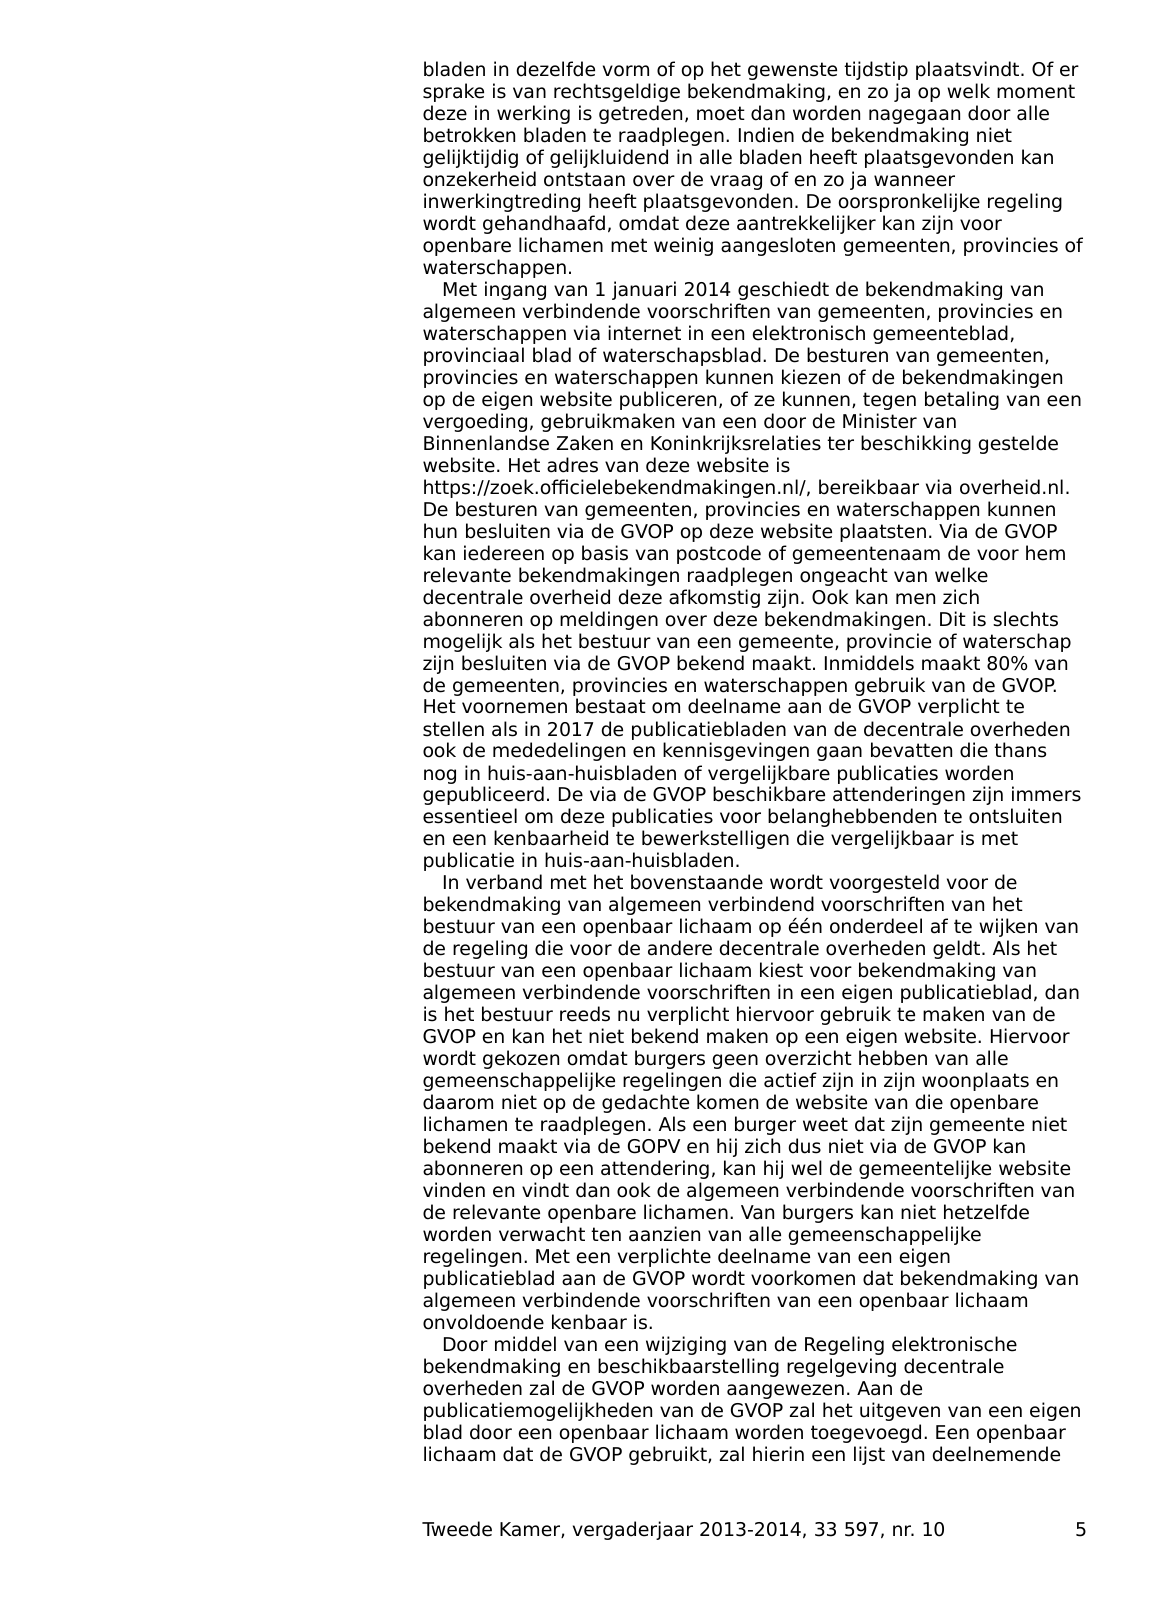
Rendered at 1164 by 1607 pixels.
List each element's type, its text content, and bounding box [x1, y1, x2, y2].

text Door middel van een wijziging van de Regeling elektronische bekendmaking en beschikbaarstelling regelgeving decentrale overheden zal de GVOP worden aangewezen. Aan de publicatiemogelijkheden van de GVOP zal het uitgeven van een eigen blad door een openbaar lichaam worden toegevoegd. Een openbaar lichaam dat de GVOP gebruikt, zal hierin een lijst van deelnemende [422, 1334, 1087, 1466]
text Met ingang van 1 januari 2014 geschiedt de bekendmaking van algemeen verbindende voorschriften van gemeenten, provincies en waterschappen via internet in een elektronisch gemeenteblad, provinciaal blad of waterschapsblad. De besturen van gemeenten, provincies en waterschappen kunnen kiezen of de bekendmakingen op de eigen website publiceren, of ze kunnen, tegen betaling van een vergoeding, gebruikmaken van een door de Minister van Binnenlandse Zaken en Koninkrijksrelaties ter beschikking gestelde website. Het adres van deze website is https://zoek.officielebekendmakingen.nl/, bereikbaar via overheid.nl. De besturen van gemeenten, provincies en waterschappen kunnen hun besluiten via de GVOP op deze website plaatsten. Via de GVOP kan iedereen op basis van postcode of gemeentenaam de voor hem relevante bekendmakingen raadplegen ongeacht van welke decentrale overheid deze afkomstig zijn. Ook kan men zich abonneren op meldingen over deze bekendmakingen. Dit is slechts mogelijk als het bestuur van een gemeente, provincie of waterschap zijn besluiten via de GVOP bekend maakt. Inmiddels maakt 80% van de gemeenten, provincies en waterschappen gebruik van de GVOP. Het voornemen bestaat om deelname aan de GVOP verplicht te stellen als in 2017 de publicatiebladen van de decentrale overheden ook de mededelingen en kennisgevingen gaan bevatten die thans nog in huis-aan-huisbladen of vergelijkbare publicaties worden gepubliceerd. De via de GVOP beschikbare attenderingen zijn immers essentieel om deze publicaties voor belanghebbenden te ontsluiten en een kenbaarheid te bewerkstelligen die vergelijkbaar is met publicatie in huis-aan-huisbladen. [422, 279, 1087, 872]
text In verband met het bovenstaande wordt voorgesteld voor de bekendmaking van algemeen verbindend voorschriften van het bestuur van een openbaar lichaam op één onderdeel af te wijken van de regeling die voor de andere decentrale overheden geldt. Als het bestuur van een openbaar lichaam kiest voor bekendmaking van algemeen verbindende voorschriften in een eigen publicatieblad, dan is het bestuur reeds nu verplicht hiervoor gebruik te maken van de GVOP en kan het niet bekend maken op een eigen website. Hiervoor wordt gekozen omdat burgers geen overzicht hebben van alle gemeenschappelijke regelingen die actief zijn in zijn woonplaats en daarom niet op de gedachte komen de website van die openbare lichamen te raadplegen. Als een burger weet dat zijn gemeente niet bekend maakt via de GOPV en hij zich dus niet via de GVOP kan abonneren op een attendering, kan hij wel de gemeentelijke website vinden en vindt dan ook de algemeen verbindende voorschriften van de relevante openbare lichamen. Van burgers kan niet hetzelfde worden verwacht ten aanzien van alle gemeenschappelijke regelingen. Met een verplichte deelname van een eigen publicatieblad aan de GVOP wordt voorkomen dat bekendmaking van algemeen verbindende voorschriften van een openbaar lichaam onvoldoende kenbaar is. [422, 872, 1087, 1334]
text bladen in dezelfde vorm of op het gewenste tijdstip plaatsvindt. Of er sprake is van rechtsgeldige bekendmaking, en zo ja op welk moment deze in werking is getreden, moet dan worden nagegaan door alle betrokken bladen te raadplegen. Indien de bekendmaking niet gelijktijdig of gelijkluidend in alle bladen heeft plaatsgevonden kan onzekerheid ontstaan over de vraag of en zo ja wanneer inwerkingtreding heeft plaatsgevonden. De oorspronkelijke regeling wordt gehandhaafd, omdat deze aantrekkelijker kan zijn voor openbare lichamen met weinig aangesloten gemeenten, provincies of waterschappen. [422, 59, 1087, 279]
